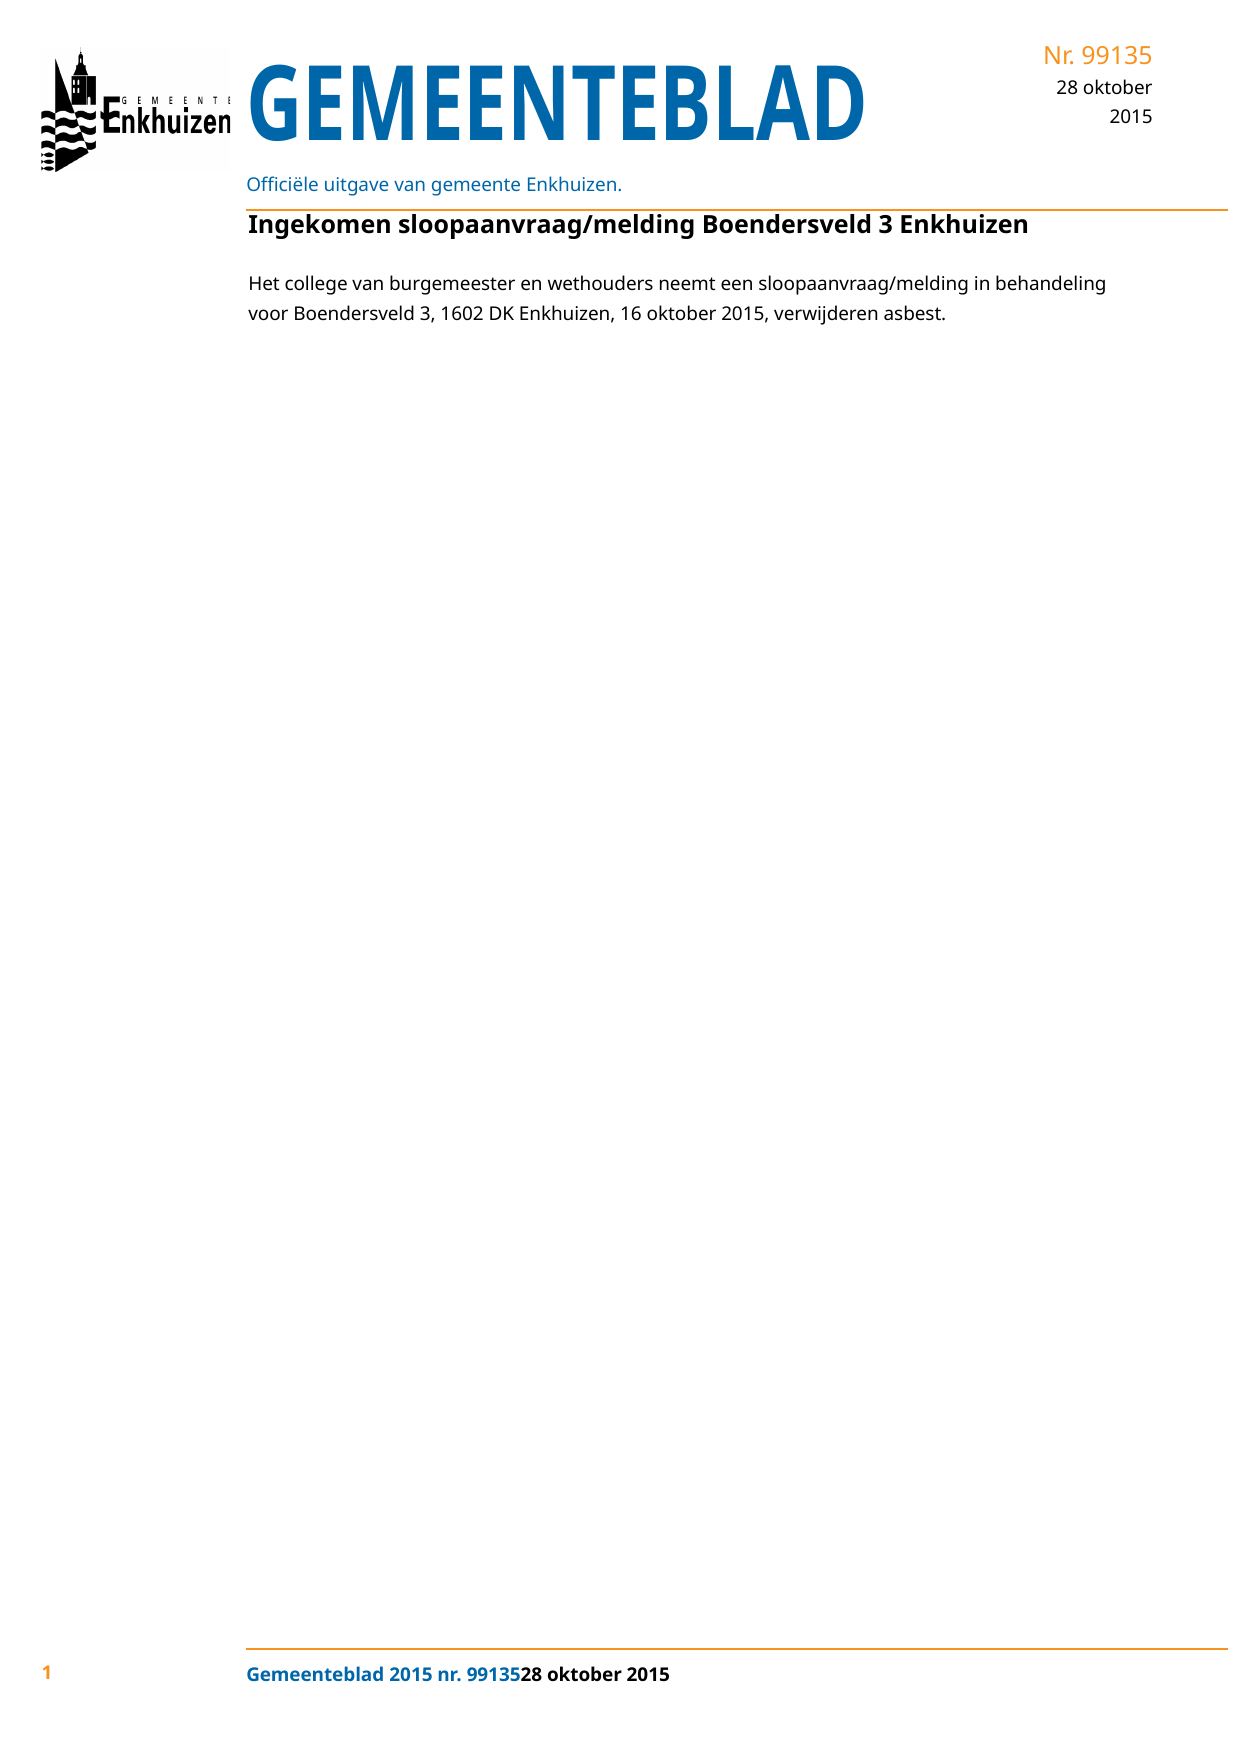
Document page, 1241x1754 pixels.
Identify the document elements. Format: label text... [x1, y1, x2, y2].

picture [41, 47, 231, 172]
text Ingekomen sloopaanvraag/melding Boendersveld 3 Enkhuizen [248, 211, 1152, 241]
text Het college van burgemeester en wethouders neemt een sloopaanvraag/melding in behandeling voor Boendersveld 3, 1602 DK Enkhuizen, 16 oktober 2015, verwijderen asbest. [248, 270, 1152, 326]
